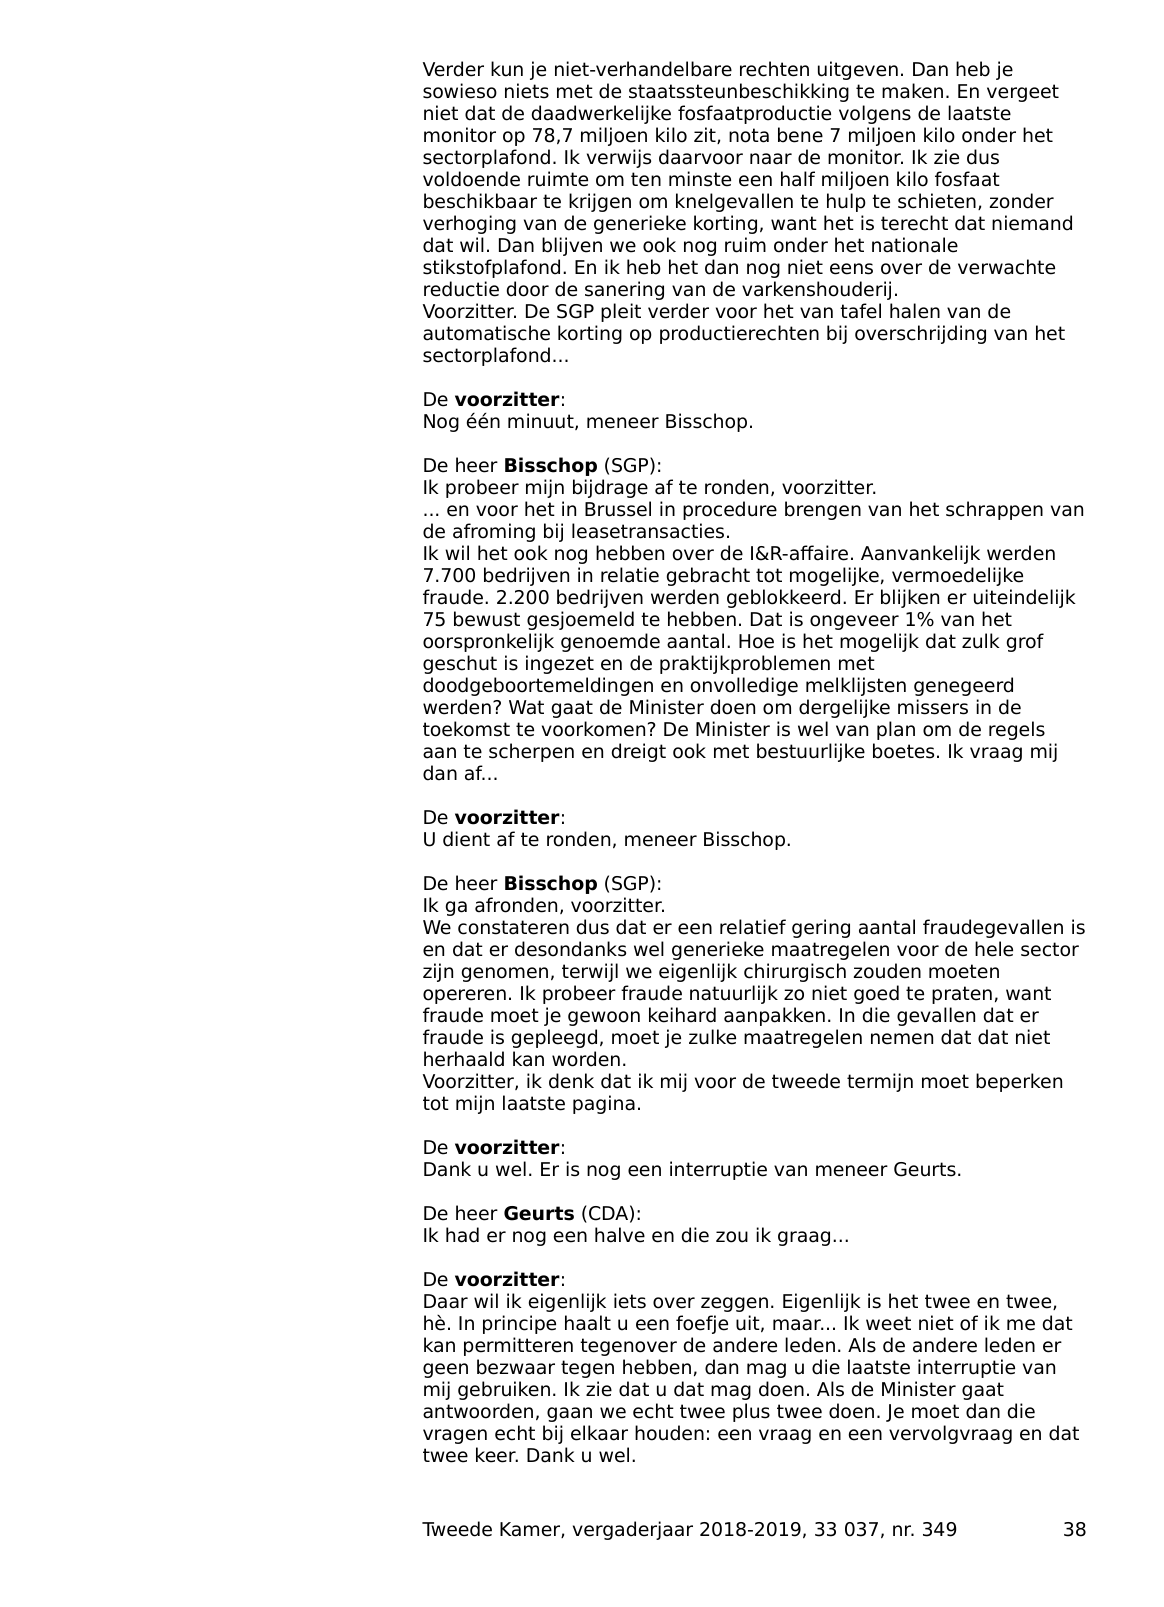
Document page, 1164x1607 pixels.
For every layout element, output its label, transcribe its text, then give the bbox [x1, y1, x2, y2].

text De voorzitter: [422, 1269, 1087, 1291]
text U dient af te ronden, meneer Bisschop. [422, 829, 1087, 851]
text Ik probeer mijn bijdrage af te ronden, voorzitter. [422, 477, 1087, 499]
text De heer Bisschop (SGP): [422, 455, 1087, 477]
text Nog één minuut, meneer Bisschop. [422, 411, 1087, 433]
text Ik ga afronden, voorzitter. [422, 895, 1087, 917]
text Ik had er nog een halve en die zou ik graag... [422, 1225, 1087, 1247]
text ... en voor het in Brussel in procedure brengen van het schrappen van de afroming bij leasetransacties. [422, 499, 1087, 543]
text Voorzitter. De SGP pleit verder voor het van tafel halen van de automatische korting op productierechten bij overschrijding van het sectorplafond... [422, 301, 1087, 367]
text De voorzitter: [422, 389, 1087, 411]
text De heer Geurts (CDA): [422, 1203, 1087, 1225]
text Dank u wel. Er is nog een interruptie van meneer Geurts. [422, 1159, 1087, 1181]
text Ik wil het ook nog hebben over de I&R-affaire. Aanvankelijk werden 7.700 bedrijven in relatie gebracht tot mogelijke, vermoedelijke fraude. 2.200 bedrijven werden geblokkeerd. Er blijken er uiteindelijk 75 bewust gesjoemeld te hebben. Dat is ongeveer 1% van het oorspronkelijk genoemde aantal. Hoe is het mogelijk dat zulk grof geschut is ingezet en de praktijkproblemen met doodgeboortemeldingen en onvolledige melklijsten genegeerd werden? Wat gaat de Minister doen om dergelijke missers in de toekomst te voorkomen? De Minister is wel van plan om de regels aan te scherpen en dreigt ook met bestuurlijke boetes. Ik vraag mij dan af... [422, 543, 1087, 785]
text Daar wil ik eigenlijk iets over zeggen. Eigenlijk is het twee en twee, hè. In principe haalt u een foefje uit, maar... Ik weet niet of ik me dat kan permitteren tegenover de andere leden. Als de andere leden er geen bezwaar tegen hebben, dan mag u die laatste interruptie van mij gebruiken. Ik zie dat u dat mag doen. Als de Minister gaat antwoorden, gaan we echt twee plus twee doen. Je moet dan die vragen echt bij elkaar houden: een vraag en een vervolgvraag en dat twee keer. Dank u wel. [422, 1291, 1087, 1467]
text Verder kun je niet-verhandelbare rechten uitgeven. Dan heb je sowieso niets met de staatssteunbeschikking te maken. En vergeet niet dat de daadwerkelijke fosfaatproductie volgens de laatste monitor op 78,7 miljoen kilo zit, nota bene 7 miljoen kilo onder het sectorplafond. Ik verwijs daarvoor naar de monitor. Ik zie dus voldoende ruimte om ten minste een half miljoen kilo fosfaat beschikbaar te krijgen om knelgevallen te hulp te schieten, zonder verhoging van de generieke korting, want het is terecht dat niemand dat wil. Dan blijven we ook nog ruim onder het nationale stikstofplafond. En ik heb het dan nog niet eens over de verwachte reductie door de sanering van de varkenshouderij. [422, 59, 1087, 301]
text De voorzitter: [422, 807, 1087, 829]
text De voorzitter: [422, 1137, 1087, 1159]
text Voorzitter, ik denk dat ik mij voor de tweede termijn moet beperken tot mijn laatste pagina. [422, 1071, 1087, 1115]
text De heer Bisschop (SGP): [422, 873, 1087, 895]
text We constateren dus dat er een relatief gering aantal fraudegevallen is en dat er desondanks wel generieke maatregelen voor de hele sector zijn genomen, terwijl we eigenlijk chirurgisch zouden moeten opereren. Ik probeer fraude natuurlijk zo niet goed te praten, want fraude moet je gewoon keihard aanpakken. In die gevallen dat er fraude is gepleegd, moet je zulke maatregelen nemen dat dat niet herhaald kan worden. [422, 917, 1087, 1071]
